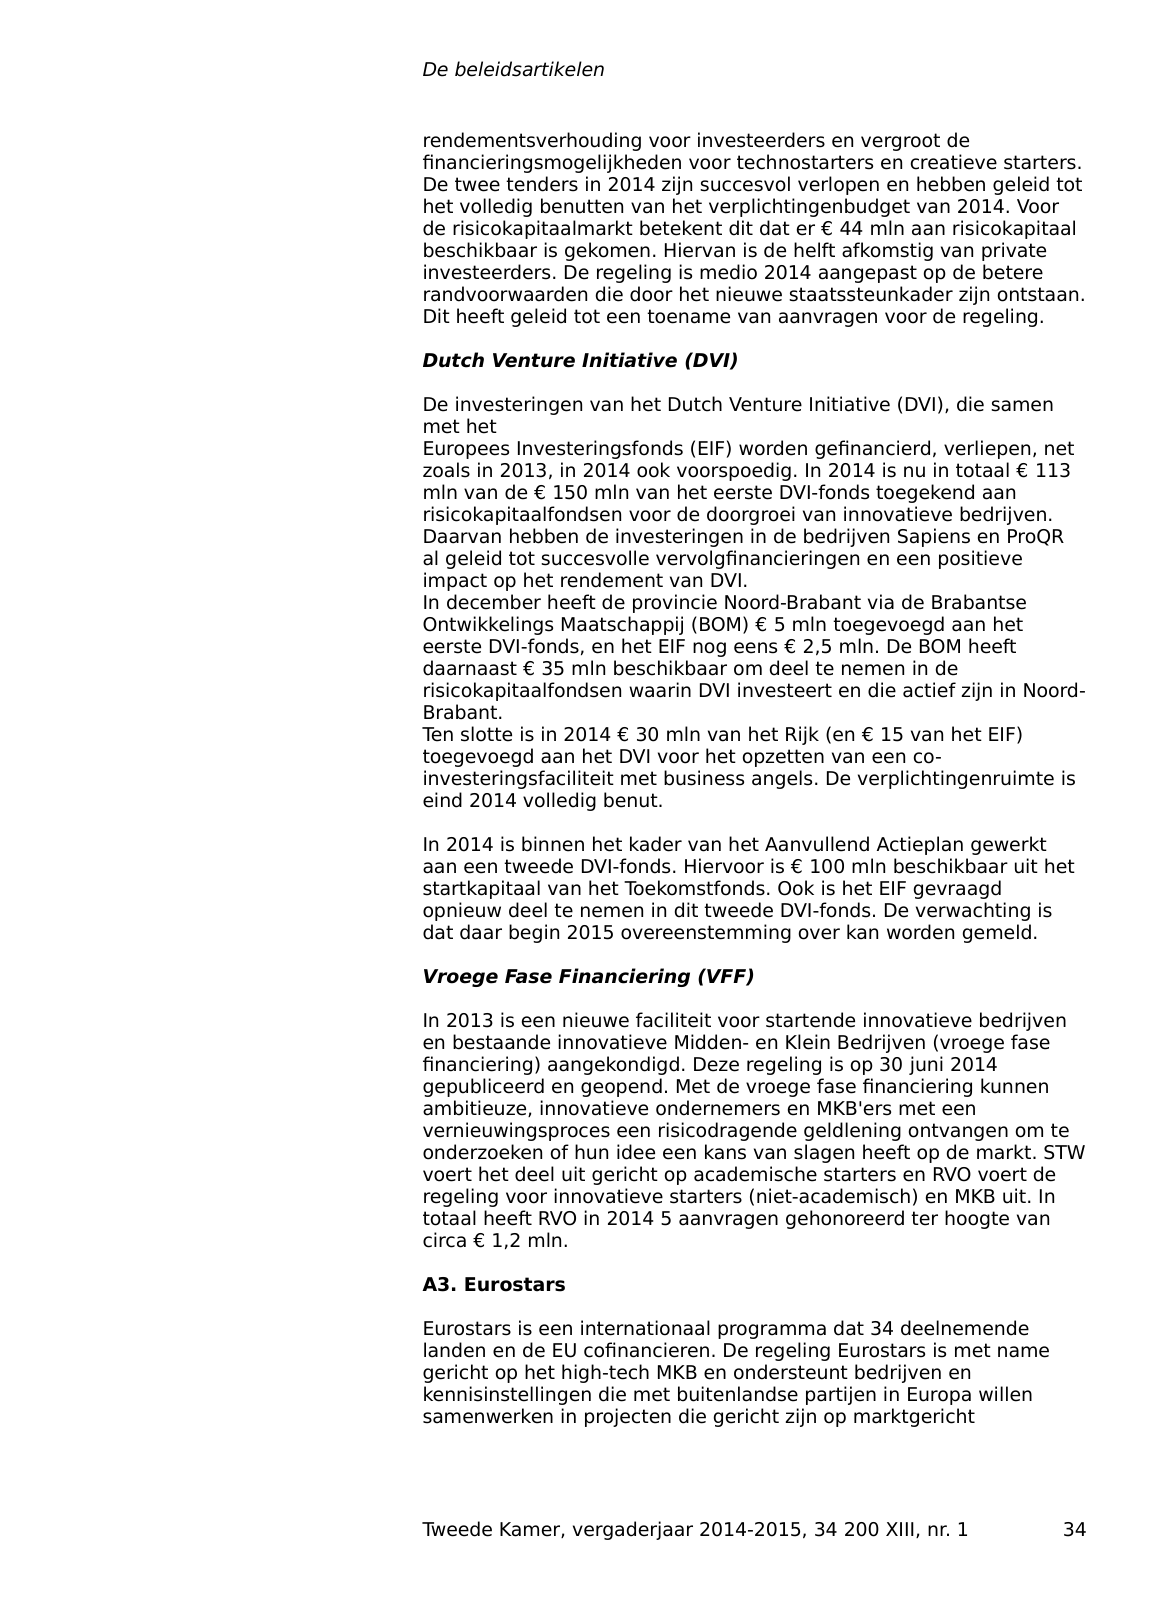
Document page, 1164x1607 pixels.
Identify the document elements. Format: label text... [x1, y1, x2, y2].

subtitle Dutch Venture Initiative (DVI) [422, 350, 1087, 372]
text De investeringen van het Dutch Venture Initiative (DVI), die samen met het [422, 394, 1087, 438]
subtitle A3. Eurostars [422, 1274, 1087, 1296]
text Ten slotte is in 2014 € 30 mln van het Rijk (en € 15 van het EIF) toegevoegd aan het DVI voor het opzetten van een co-investeringsfaciliteit met business angels. De verplichtingenruimte is eind 2014 volledig benut. [422, 724, 1087, 812]
text Europees Investeringsfonds (EIF) worden gefinancierd, verliepen, net zoals in 2013, in 2014 ook voorspoedig. In 2014 is nu in totaal € 113 mln van de € 150 mln van het eerste DVI-fonds toegekend aan risicokapitaalfondsen voor de doorgroei van innovatieve bedrijven. Daarvan hebben de investeringen in de bedrijven Sapiens en ProQR al geleid tot succesvolle vervolgfinancieringen en een positieve impact op het rendement van DVI. [422, 438, 1087, 592]
text In december heeft de provincie Noord-Brabant via de Brabantse Ontwikkelings Maatschappij (BOM) € 5 mln toegevoegd aan het eerste DVI-fonds, en het EIF nog eens € 2,5 mln. De BOM heeft daarnaast € 35 mln beschikbaar om deel te nemen in de risicokapitaalfondsen waarin DVI investeert en die actief zijn in Noord-Brabant. [422, 592, 1087, 724]
subtitle Vroege Fase Financiering (VFF) [422, 966, 1087, 988]
text Eurostars is een internationaal programma dat 34 deelnemende landen en de EU cofinancieren. De regeling Eurostars is met name gericht op het high-tech MKB en ondersteunt bedrijven en kennisinstellingen die met buitenlandse partijen in Europa willen samenwerken in projecten die gericht zijn op marktgericht [422, 1318, 1087, 1428]
text rendementsverhouding voor investeerders en vergroot de financieringsmogelijkheden voor technostarters en creatieve starters. De twee tenders in 2014 zijn succesvol verlopen en hebben geleid tot het volledig benutten van het verplichtingenbudget van 2014. Voor de risicokapitaalmarkt betekent dit dat er € 44 mln aan risicokapitaal beschikbaar is gekomen. Hiervan is de helft afkomstig van private investeerders. De regeling is medio 2014 aangepast op de betere randvoorwaarden die door het nieuwe staatssteunkader zijn ontstaan. Dit heeft geleid tot een toename van aanvragen voor de regeling. [422, 130, 1087, 328]
text In 2013 is een nieuwe faciliteit voor startende innovatieve bedrijven en bestaande innovatieve Midden- en Klein Bedrijven (vroege fase financiering) aangekondigd. Deze regeling is op 30 juni 2014 gepubliceerd en geopend. Met de vroege fase financiering kunnen ambitieuze, innovatieve ondernemers en MKB'ers met een vernieuwingsproces een risicodragende geldlening ontvangen om te onderzoeken of hun idee een kans van slagen heeft op de markt. STW voert het deel uit gericht op academische starters en RVO voert de regeling voor innovatieve starters (niet-academisch) en MKB uit. In totaal heeft RVO in 2014 5 aanvragen gehonoreerd ter hoogte van circa € 1,2 mln. [422, 1010, 1087, 1252]
text In 2014 is binnen het kader van het Aanvullend Actieplan gewerkt aan een tweede DVI-fonds. Hiervoor is € 100 mln beschikbaar uit het startkapitaal van het Toekomstfonds. Ook is het EIF gevraagd opnieuw deel te nemen in dit tweede DVI-fonds. De verwachting is dat daar begin 2015 overeenstemming over kan worden gemeld. [422, 834, 1087, 944]
